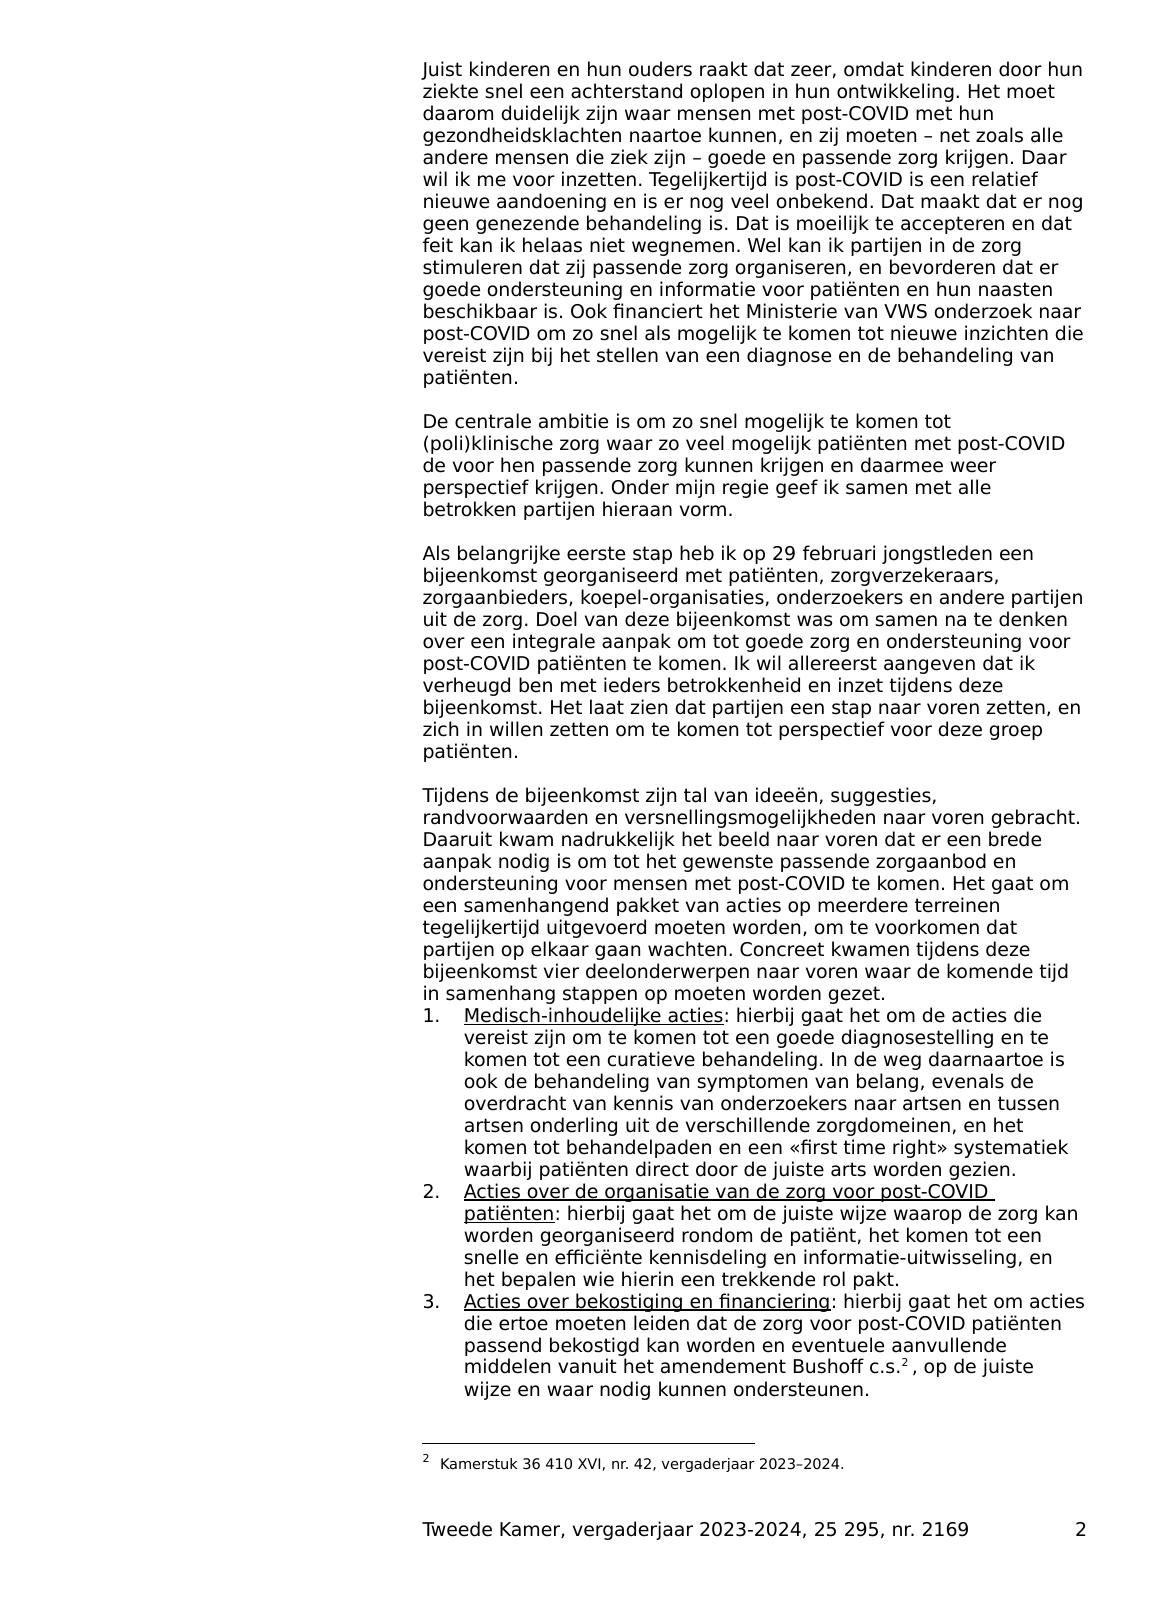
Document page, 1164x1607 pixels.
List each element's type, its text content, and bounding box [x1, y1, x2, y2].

text De centrale ambitie is om zo snel mogelijk te komen tot (poli)klinische zorg waar zo veel mogelijk patiënten met post-COVID de voor hen passende zorg kunnen krijgen en daarmee weer perspectief krijgen. Onder mijn regie geef ik samen met alle betrokken partijen hieraan vorm. [422, 411, 1087, 521]
text Juist kinderen en hun ouders raakt dat zeer, omdat kinderen door hun ziekte snel een achterstand oplopen in hun ontwikkeling. Het moet daarom duidelijk zijn waar mensen met post-COVID met hun gezondheidsklachten naartoe kunnen, en zij moeten – net zoals alle andere mensen die ziek zijn – goede en passende zorg krijgen. Daar wil ik me voor inzetten. Tegelijkertijd is post-COVID is een relatief nieuwe aandoening en is er nog veel onbekend. Dat maakt dat er nog geen genezende behandeling is. Dat is moeilijk te accepteren en dat feit kan ik helaas niet wegnemen. Wel kan ik partijen in de zorg stimuleren dat zij passende zorg organiseren, en bevorderen dat er goede ondersteuning en informatie voor patiënten en hun naasten beschikbaar is. Ook financiert het Ministerie van VWS onderzoek naar post-COVID om zo snel als mogelijk te komen tot nieuwe inzichten die vereist zijn bij het stellen van een diagnose en de behandeling van patiënten. [422, 59, 1087, 389]
text Als belangrijke eerste stap heb ik op 29 februari jongstleden een bijeenkomst georganiseerd met patiënten, zorgverzekeraars, zorgaanbieders, koepel-organisaties, onderzoekers en andere partijen uit de zorg. Doel van deze bijeenkomst was om samen na te denken over een integrale aanpak om tot goede zorg en ondersteuning voor post-COVID patiënten te komen. Ik wil allereerst aangeven dat ik verheugd ben met ieders betrokkenheid en inzet tijdens deze bijeenkomst. Het laat zien dat partijen een stap naar voren zetten, en zich in willen zetten om te komen tot perspectief voor deze groep patiënten. [422, 543, 1087, 763]
text 2. Acties over de organisatie van de zorg voor post-COVID patiënten: hierbij gaat het om de juiste wijze waarop de zorg kan worden georganiseerd rondom de patiënt, het komen tot een snelle en efficiënte kennisdeling en informatie-uitwisseling, en het bepalen wie hierin een trekkende rol pakt. [422, 1181, 1087, 1291]
text 1. Medisch-inhoudelijke acties: hierbij gaat het om de acties die vereist zijn om te komen tot een goede diagnosestelling en te komen tot een curatieve behandeling. In de weg daarnaartoe is ook de behandeling van symptomen van belang, evenals de overdracht van kennis van onderzoekers naar artsen en tussen artsen onderling uit de verschillende zorgdomeinen, en het komen tot behandelpaden en een «first time right» systematiek waarbij patiënten direct door de juiste arts worden gezien. [422, 1005, 1087, 1181]
text Tijdens de bijeenkomst zijn tal van ideeën, suggesties, randvoorwaarden en versnellingsmogelijkheden naar voren gebracht. Daaruit kwam nadrukkelijk het beeld naar voren dat er een brede aanpak nodig is om tot het gewenste passende zorgaanbod en ondersteuning voor mensen met post-COVID te komen. Het gaat om een samenhangend pakket van acties op meerdere terreinen tegelijkertijd uitgevoerd moeten worden, om te voorkomen dat partijen op elkaar gaan wachten. Concreet kwamen tijdens deze bijeenkomst vier deelonderwerpen naar voren waar de komende tijd in samenhang stappen op moeten worden gezet. [422, 785, 1087, 1005]
text 3. Acties over bekostiging en financiering: hierbij gaat het om acties die ertoe moeten leiden dat de zorg voor post-COVID patiënten passend bekostigd kan worden en eventuele aanvullende middelen vanuit het amendement Bushoff c.s., op de juiste wijze en waar nodig kunnen ondersteunen. [422, 1291, 1087, 1400]
text Kamerstuk 36 410 XVI, nr. 42, vergaderjaar 2023–2024. [422, 1452, 1087, 1474]
